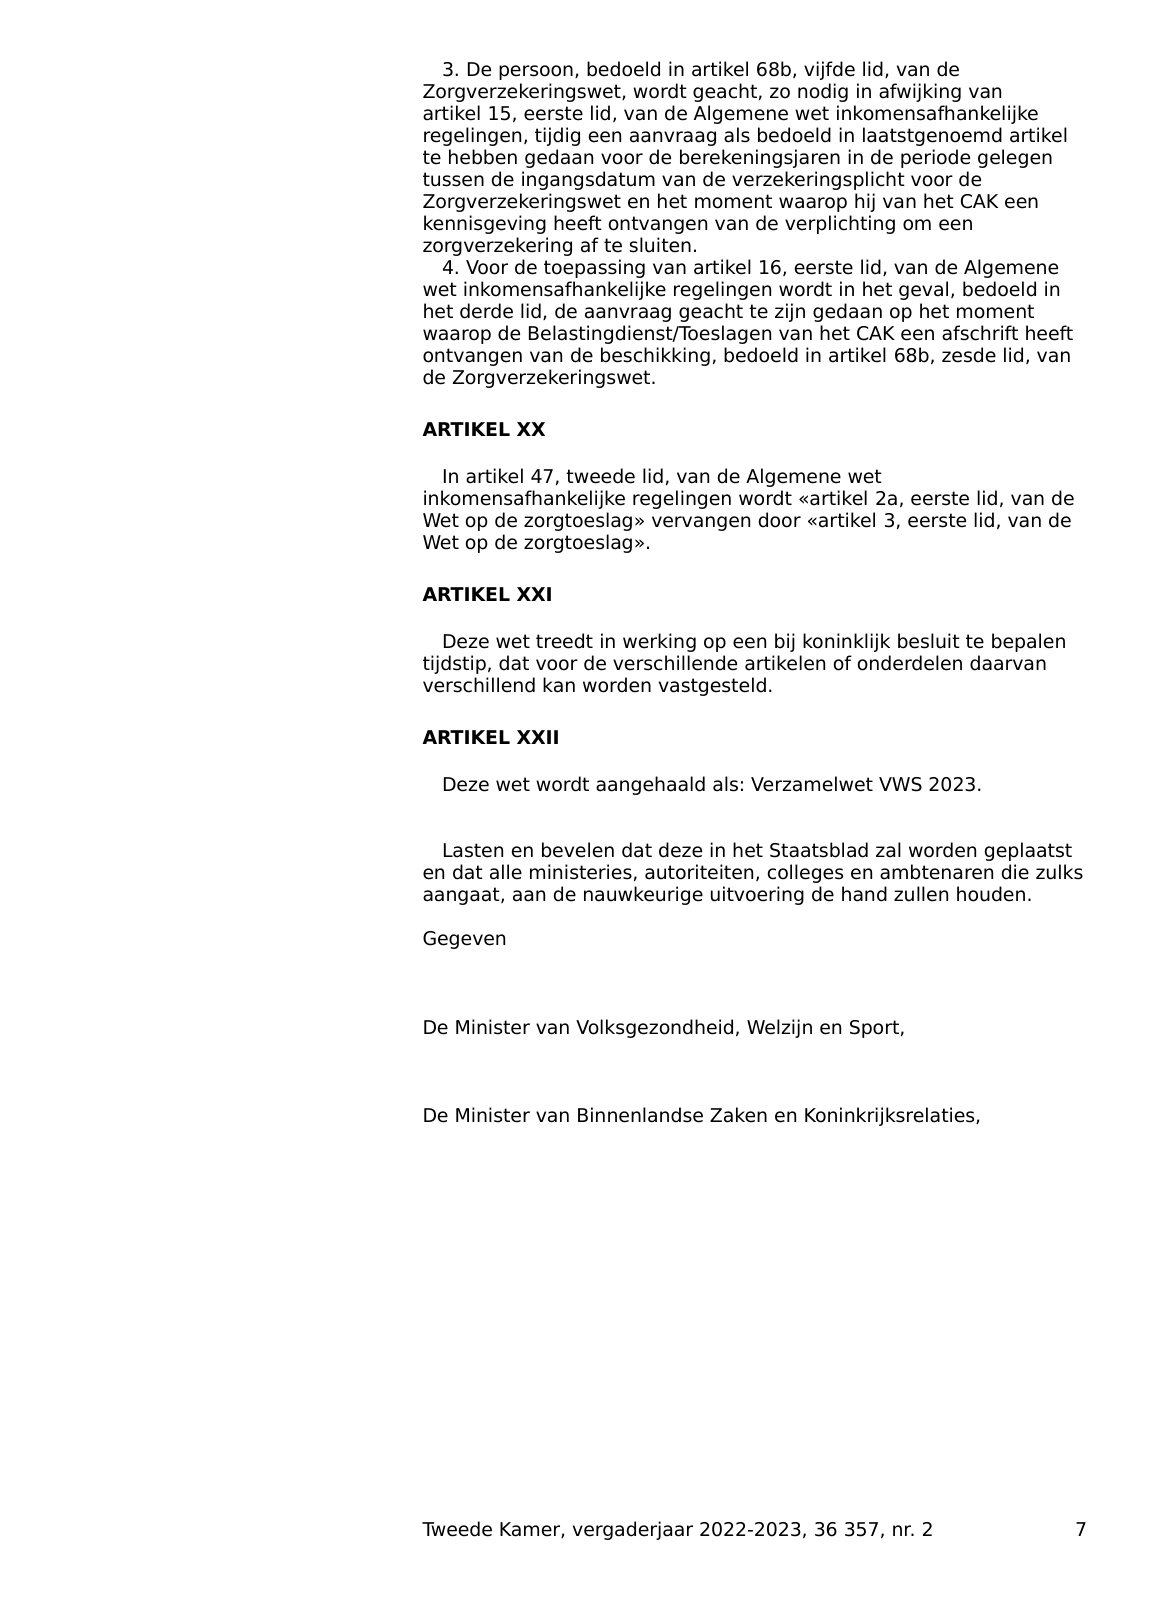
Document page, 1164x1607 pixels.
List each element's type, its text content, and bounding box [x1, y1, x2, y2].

text In artikel 47, tweede lid, van de Algemene wet inkomensafhankelijke regelingen wordt «artikel 2a, eerste lid, van de Wet op de zorgtoeslag» vervangen door «artikel 3, eerste lid, van de Wet op de zorgtoeslag». [422, 466, 1087, 554]
text Deze wet wordt aangehaald als: Verzamelwet VWS 2023. [422, 773, 1087, 796]
text Gegeven [422, 928, 1087, 950]
text De Minister van Volksgezondheid, Welzijn en Sport, [422, 1017, 1087, 1038]
subtitle ARTIKEL XXI [422, 584, 1087, 606]
text Deze wet treedt in werking op een bij koninklijk besluit te bepalen tijdstip, dat voor de verschillende artikelen of onderdelen daarvan verschillend kan worden vastgesteld. [422, 631, 1087, 697]
subtitle ARTIKEL XXII [422, 727, 1087, 748]
text Lasten en bevelen dat deze in het Staatsblad zal worden geplaatst en dat alle ministeries, autoriteiten, colleges en ambtenaren die zulks aangaat, aan de nauwkeurige uitvoering de hand zullen houden. [422, 840, 1087, 906]
text 3. De persoon, bedoeld in artikel 68b, vijfde lid, van de Zorgverzekeringswet, wordt geacht, zo nodig in afwijking van artikel 15, eerste lid, van de Algemene wet inkomensafhankelijke regelingen, tijdig een aanvraag als bedoeld in laatstgenoemd artikel te hebben gedaan voor de berekeningsjaren in de periode gelegen tussen de ingangsdatum van de verzekeringsplicht voor de Zorgverzekeringswet en het moment waarop hij van het CAK een kennisgeving heeft ontvangen van de verplichting om een zorgverzekering af te sluiten. [422, 59, 1087, 257]
text De Minister van Binnenlandse Zaken en Koninkrijksrelaties, [422, 1105, 1087, 1127]
text 4. Voor de toepassing van artikel 16, eerste lid, van de Algemene wet inkomensafhankelijke regelingen wordt in het geval, bedoeld in het derde lid, de aanvraag geacht te zijn gedaan op het moment waarop de Belastingdienst/Toeslagen van het CAK een afschrift heeft ontvangen van de beschikking, bedoeld in artikel 68b, zesde lid, van de Zorgverzekeringswet. [422, 257, 1087, 389]
subtitle ARTIKEL XX [422, 419, 1087, 441]
